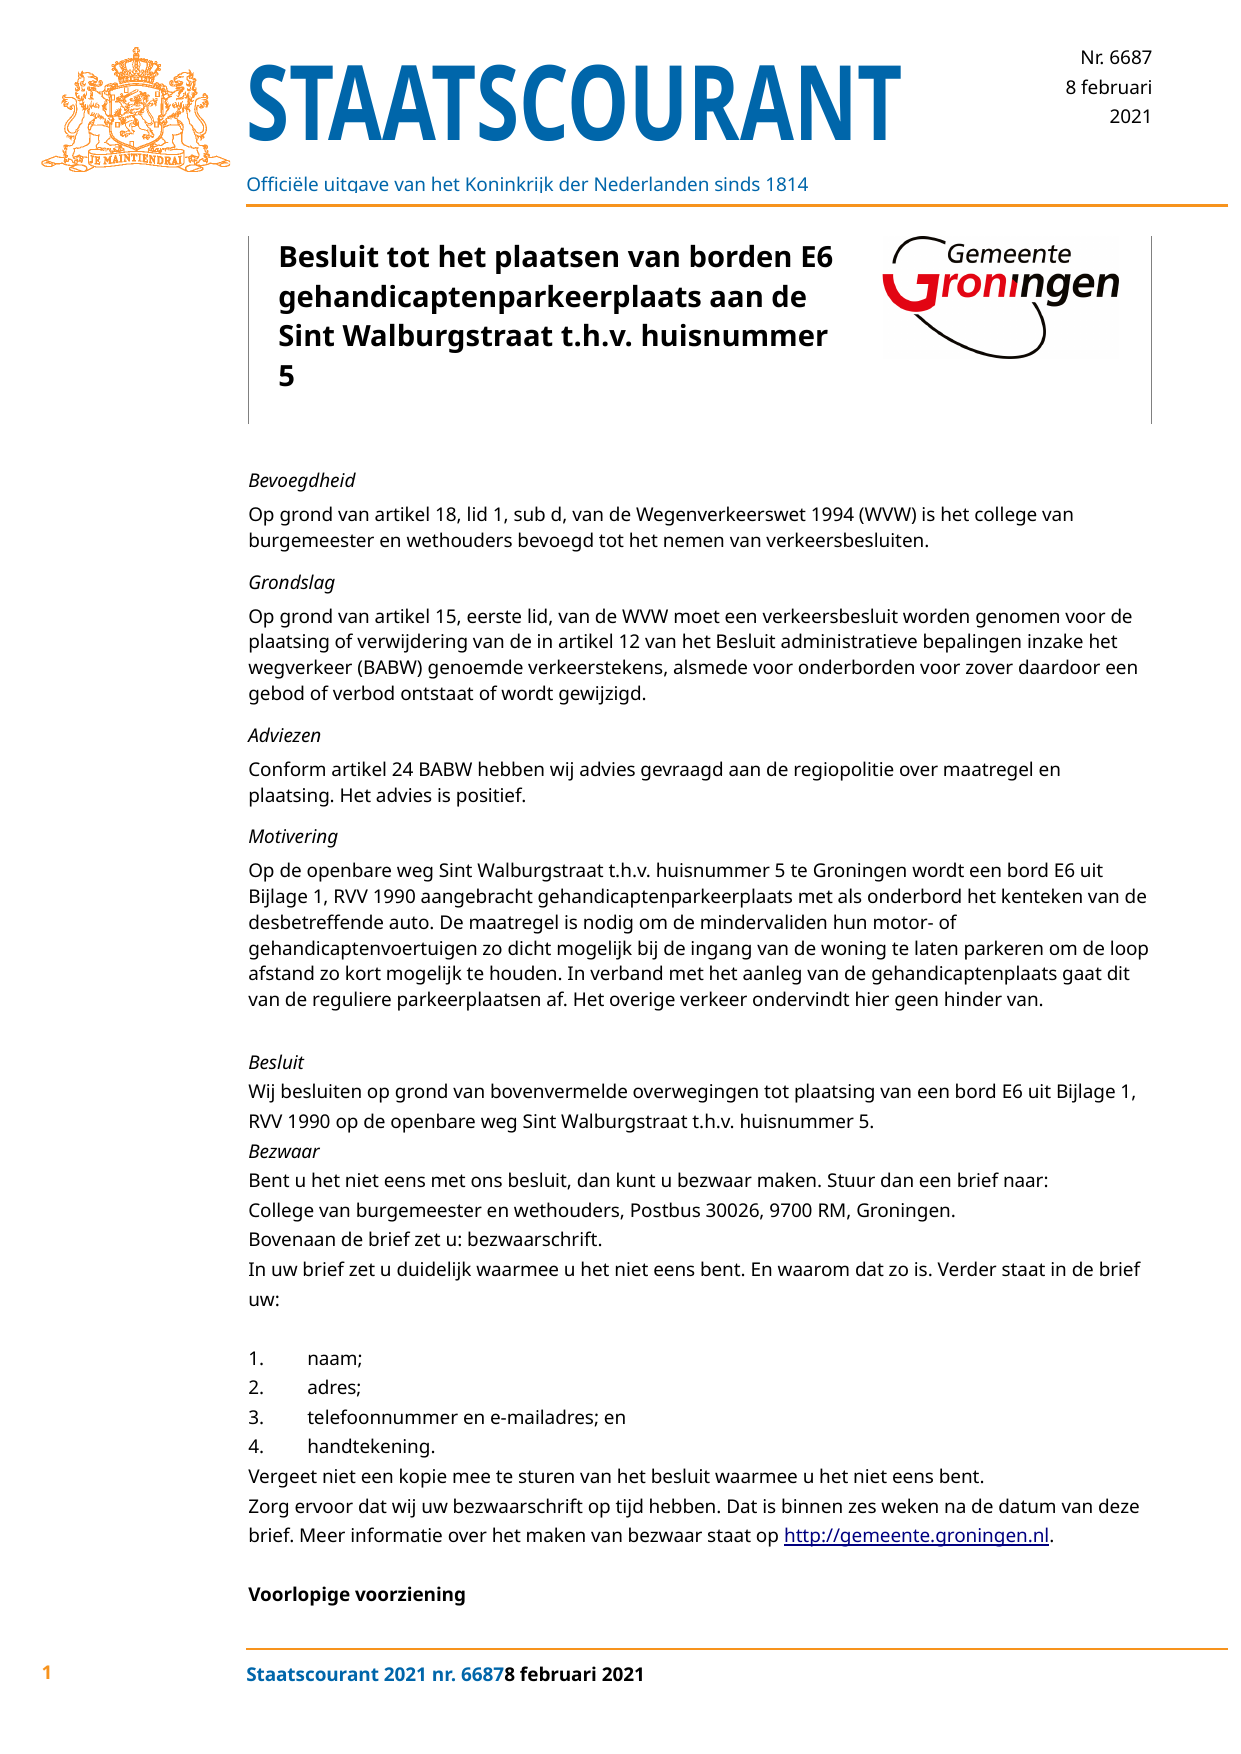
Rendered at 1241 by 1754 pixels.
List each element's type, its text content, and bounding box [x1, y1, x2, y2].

text Zorg ervoor dat wij uw bezwaarschrift op tijd hebben. Dat is binnen zes weken na de datum van deze brief. Meer informatie over het maken van bezwaar staat op http://gemeente.groningen.nl. [248, 1493, 1152, 1548]
list naam; [248, 1345, 1152, 1371]
text Op de openbare weg Sint Walburgstraat t.h.v. huisnummer 5 te Groningen wordt een bord E6 uit Bijlage 1, RVV 1990 aangebracht gehandicaptenparkeerplaats met als onderbord het kenteken van de desbetreffende auto. De maatregel is nodig om de mindervaliden hun motor- of gehandicaptenvoertuigen zo dicht mogelijk bij de ingang van de woning te laten parkeren om de loop afstand zo kort mogelijk te houden. In verband met het aanleg van de gehandicaptenplaats gaat dit van de reguliere parkeerplaatsen af. Het overige verkeer ondervindt hier geen hinder van. [248, 858, 1152, 1012]
text Op grond van artikel 15, eerste lid, van de WVW moet een verkeersbesluit worden genomen voor de plaatsing of verwijdering van de in artikel 12 van het Besluit administratieve bepalingen inzake het wegverkeer (BABW) genoemde verkeerstekens, alsmede voor onderborden voor zover daardoor een gebod of verbod ontstaat of wordt gewijzigd. [248, 603, 1152, 706]
picture [882, 236, 1119, 359]
text Op grond van artikel 18, lid 1, sub d, van de Wegenverkeerswet 1994 (WVW) is het college van burgemeester en wethouders bevoegd tot het nemen van verkeersbesluiten. [248, 501, 1152, 553]
table_header Besluit tot het plaatsen van borden E6 gehandicaptenparkeerplaats aan de Sint Walburgstraat t.h.v. huisnummer 5 [249, 236, 850, 424]
table_header [850, 236, 1151, 424]
text Bovenaan de brief zet u: bezwaarschrift. [248, 1227, 1152, 1252]
text Adviezen [248, 722, 1152, 748]
text Bevoegdheid [248, 467, 1152, 493]
text Besluit [248, 1049, 1152, 1075]
text Voorlopige voorziening [248, 1582, 1152, 1607]
text In uw brief zet u duidelijk waarmee u het niet eens bent. En waarom dat zo is. Verder staat in de brief uw: [248, 1256, 1152, 1311]
list telefoonnummer en e-mailadres; en [248, 1404, 1152, 1430]
text Bezwaar [248, 1138, 1152, 1163]
text Grondslag [248, 569, 1152, 594]
text Motivering [248, 824, 1152, 849]
text Conform artikel 24 BABW hebben wij advies gevraagd aan de regiopolitie over maatregel en plaatsing. Het advies is positief. [248, 756, 1152, 807]
text College van burgemeester en wethouders, Postbus 30026, 9700 RM, Groningen. [248, 1197, 1152, 1223]
list adres; [248, 1374, 1152, 1400]
text Wij besluiten op grond van bovenvermelde overwegingen tot plaatsing van een bord E6 uit Bijlage 1, RVV 1990 op de openbare weg Sint Walburgstraat t.h.v. huisnummer 5. [248, 1079, 1152, 1134]
text Bent u het niet eens met ons besluit, dan kunt u bezwaar maken. Stuur dan een brief naar: [248, 1167, 1152, 1193]
picture [41, 47, 231, 172]
list handtekening. [248, 1434, 1152, 1459]
text Vergeet niet een kopie mee te sturen van het besluit waarmee u het niet eens bent. [248, 1463, 1152, 1489]
